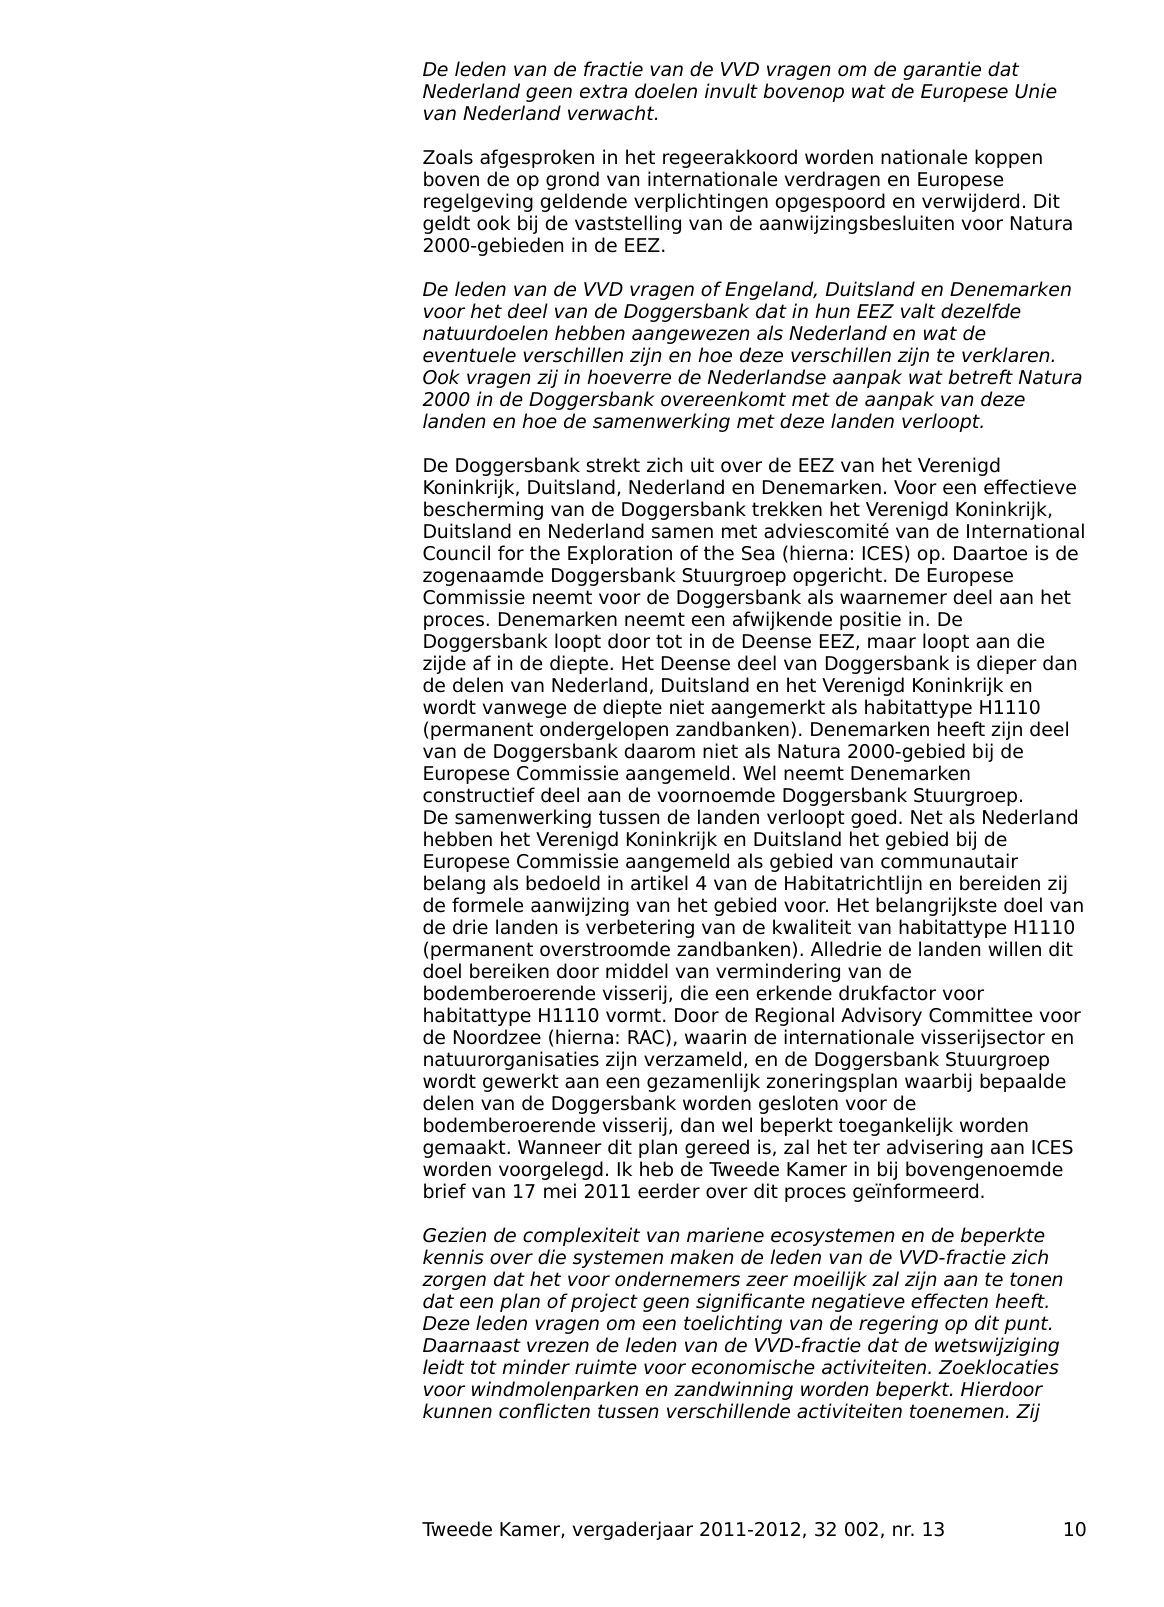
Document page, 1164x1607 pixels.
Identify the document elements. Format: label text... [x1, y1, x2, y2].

text De samenwerking tussen de landen verloopt goed. Net als Nederland hebben het Verenigd Koninkrijk en Duitsland het gebied bij de Europese Commissie aangemeld als gebied van communautair belang als bedoeld in artikel 4 van de Habitatrichtlijn en bereiden zij de formele aanwijzing van het gebied voor. Het belangrijkste doel van de drie landen is verbetering van de kwaliteit van habitattype H1110 (permanent overstroomde zandbanken). Alledrie de landen willen dit doel bereiken door middel van vermindering van de bodemberoerende visserij, die een erkende drukfactor voor habitattype H1110 vormt. Door de Regional Advisory Committee voor de Noordzee (hierna: RAC), waarin de internationale visserijsector en natuurorganisaties zijn verzameld, en de Doggersbank Stuurgroep wordt gewerkt aan een gezamenlijk zoneringsplan waarbij bepaalde delen van de Doggersbank worden gesloten voor de bodemberoerende visserij, dan wel beperkt toegankelijk worden gemaakt. Wanneer dit plan gereed is, zal het ter advisering aan ICES worden voorgelegd. Ik heb de Tweede Kamer in bij bovengenoemde brief van 17 mei 2011 eerder over dit proces geïnformeerd. [422, 807, 1087, 1203]
text De leden van de VVD vragen of Engeland, Duitsland en Denemarken voor het deel van de Doggersbank dat in hun EEZ valt dezelfde natuurdoelen hebben aangewezen als Nederland en wat de eventuele verschillen zijn en hoe deze verschillen zijn te verklaren. Ook vragen zij in hoeverre de Nederlandse aanpak wat betreft Natura 2000 in de Doggersbank overeenkomt met de aanpak van deze landen en hoe de samenwerking met deze landen verloopt. [422, 279, 1087, 433]
text De Doggersbank strekt zich uit over de EEZ van het Verenigd Koninkrijk, Duitsland, Nederland en Denemarken. Voor een effectieve bescherming van de Doggersbank trekken het Verenigd Koninkrijk, Duitsland en Nederland samen met adviescomité van de International Council for the Exploration of the Sea (hierna: ICES) op. Daartoe is de zogenaamde Doggersbank Stuurgroep opgericht. De Europese Commissie neemt voor de Doggersbank als waarnemer deel aan het proces. Denemarken neemt een afwijkende positie in. De Doggersbank loopt door tot in de Deense EEZ, maar loopt aan die zijde af in de diepte. Het Deense deel van Doggersbank is dieper dan de delen van Nederland, Duitsland en het Verenigd Koninkrijk en wordt vanwege de diepte niet aangemerkt als habitattype H1110 (permanent ondergelopen zandbanken). Denemarken heeft zijn deel van de Doggersbank daarom niet als Natura 2000-gebied bij de Europese Commissie aangemeld. Wel neemt Denemarken constructief deel aan de voornoemde Doggersbank Stuurgroep. [422, 455, 1087, 807]
text Gezien de complexiteit van mariene ecosystemen en de beperkte kennis over die systemen maken de leden van de VVD-fractie zich zorgen dat het voor ondernemers zeer moeilijk zal zijn aan te tonen dat een plan of project geen significante negatieve effecten heeft. Deze leden vragen om een toelichting van de regering op dit punt. Daarnaast vrezen de leden van de VVD-fractie dat de wetswijziging leidt tot minder ruimte voor economische activiteiten. Zoeklocaties voor windmolenparken en zandwinning worden beperkt. Hierdoor kunnen conflicten tussen verschillende activiteiten toenemen. Zij [422, 1225, 1087, 1423]
text Zoals afgesproken in het regeerakkoord worden nationale koppen boven de op grond van internationale verdragen en Europese regelgeving geldende verplichtingen opgespoord en verwijderd. Dit geldt ook bij de vaststelling van de aanwijzingsbesluiten voor Natura 2000-gebieden in de EEZ. [422, 147, 1087, 257]
text De leden van de fractie van de VVD vragen om de garantie dat Nederland geen extra doelen invult bovenop wat de Europese Unie van Nederland verwacht. [422, 59, 1087, 125]
